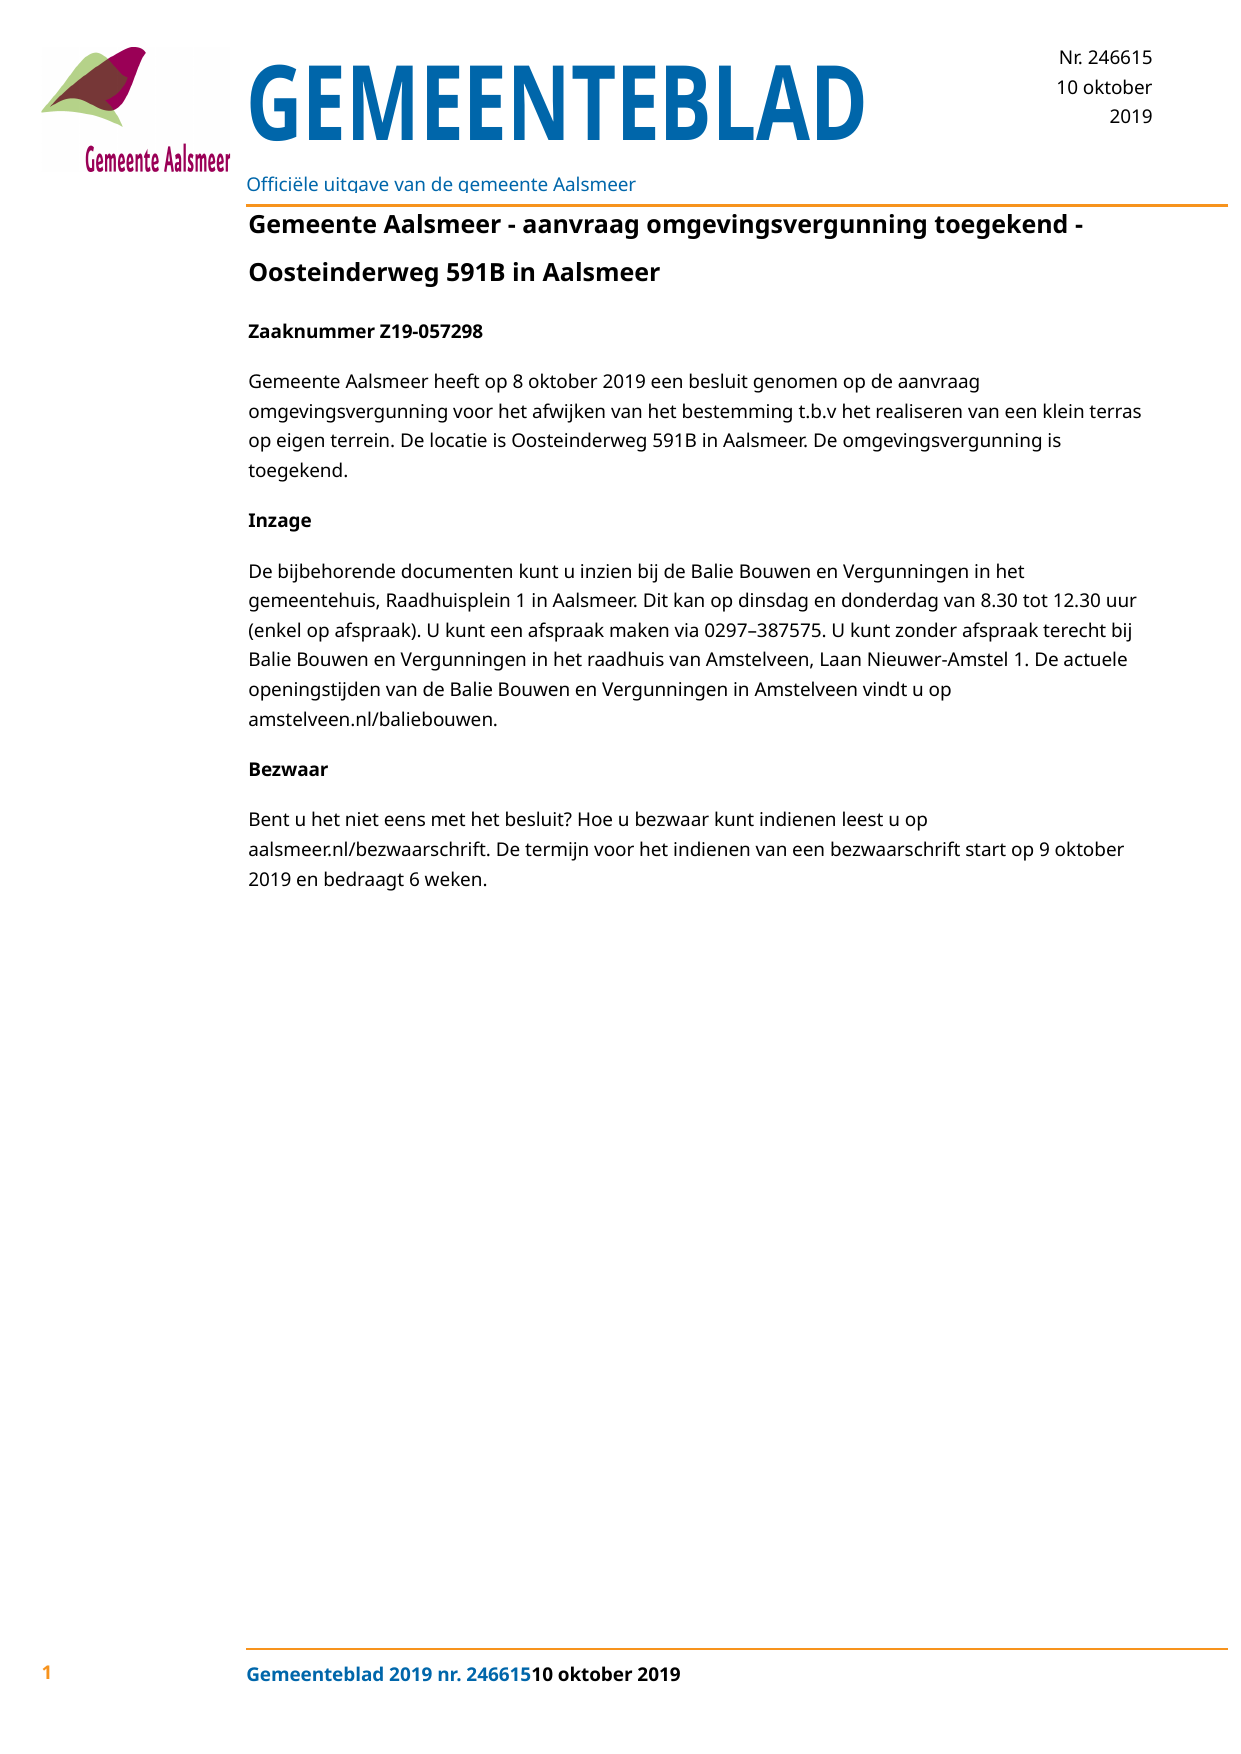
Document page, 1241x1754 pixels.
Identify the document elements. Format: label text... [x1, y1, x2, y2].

text Bezwaar [248, 756, 1152, 782]
text Zaaknummer Z19-057298 [248, 318, 1152, 344]
text Inzage [248, 507, 1152, 533]
text Gemeente Aalsmeer heeft op 8 oktober 2019 een besluit genomen op de aanvraag omgevingsvergunning voor het afwijken van het bestemming t.b.v het realiseren van een klein terras op eigen terrein. De locatie is Oosteinderweg 591B in Aalsmeer. De omgevingsvergunning is toegekend. [248, 368, 1152, 483]
text Bent u het niet eens met het besluit? Hoe u bezwaar kunt indienen leest u op aalsmeer.nl/bezwaarschrift. De termijn voor het indienen van een bezwaarschrift start op 9 oktober 2019 en bedraagt 6 weken. [248, 807, 1152, 892]
picture [41, 47, 231, 172]
text Gemeente Aalsmeer - aanvraag omgevingsvergunning toegekend - Oosteinderweg 591B in Aalsmeer [248, 207, 1152, 288]
text De bijbehorende documenten kunt u inzien bij de Balie Bouwen en Vergunningen in het gemeentehuis, Raadhuisplein 1 in Aalsmeer. Dit kan op dinsdag en donderdag van 8.30 tot 12.30 uur (enkel op afspraak). U kunt een afspraak maken via 0297–387575. U kunt zonder afspraak terecht bij Balie Bouwen en Vergunningen in het raadhuis van Amstelveen, Laan Nieuwer-Amstel 1. De actuele openingstijden van de Balie Bouwen en Vergunningen in Amstelveen vindt u op amstelveen.nl/baliebouwen. [248, 558, 1152, 732]
